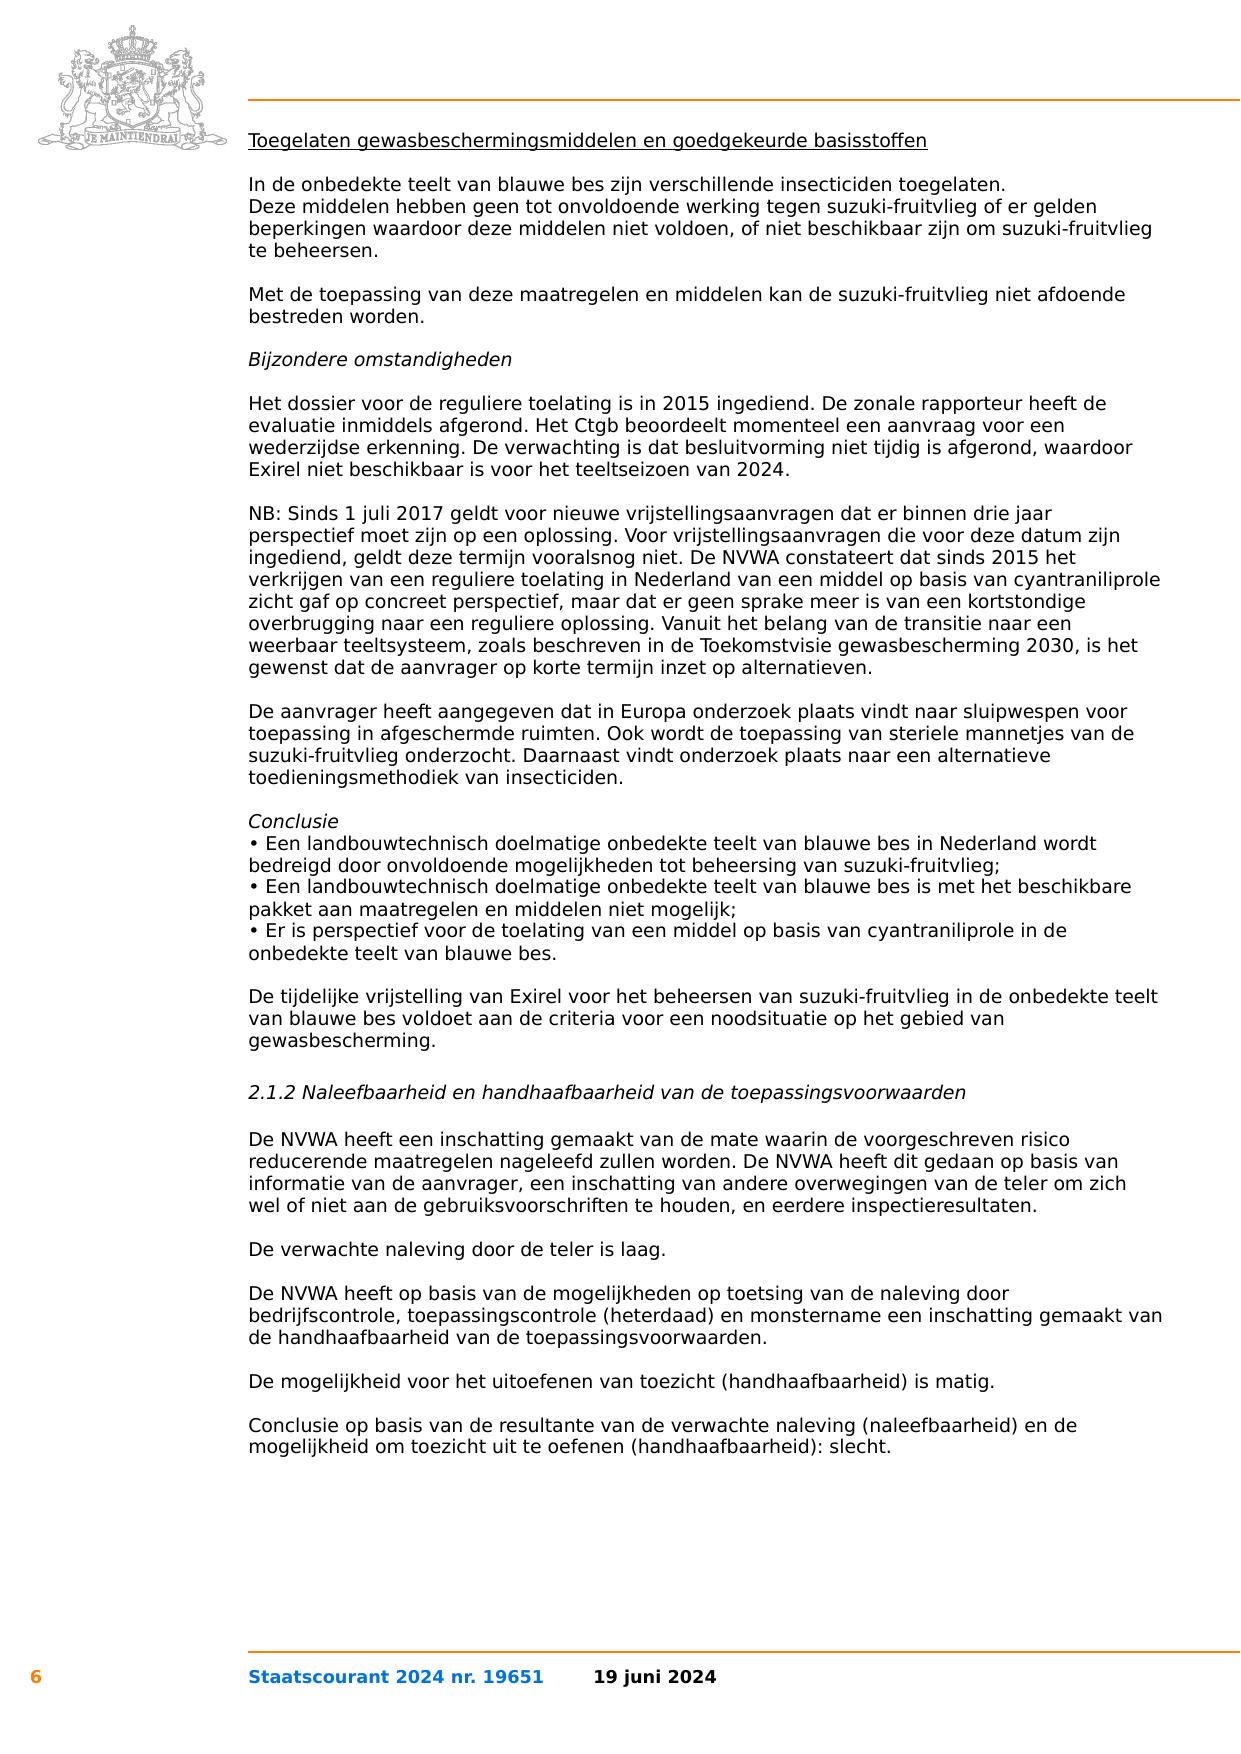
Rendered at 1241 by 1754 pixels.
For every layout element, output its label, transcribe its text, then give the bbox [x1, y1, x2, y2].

text • Er is perspectief voor de toelating van een middel op basis van cyantraniliprole in de onbedekte teelt van blauwe bes. [248, 920, 1163, 964]
subtitle Bijzondere omstandigheden [248, 349, 1163, 371]
text De NVWA heeft een inschatting gemaakt van de mate waarin de voorgeschreven risico reducerende maatregelen nageleefd zullen worden. De NVWA heeft dit gedaan op basis van informatie van de aanvrager, een inschatting van andere overwegingen van de teler om zich wel of niet aan de gebruiksvoorschriften te houden, en eerdere inspectieresultaten. [248, 1129, 1163, 1217]
text Het dossier voor de reguliere toelating is in 2015 ingediend. De zonale rapporteur heeft de evaluatie inmiddels afgerond. Het Ctgb beoordeelt momenteel een aanvraag voor een wederzijdse erkenning. De verwachting is dat besluitvorming niet tijdig is afgerond, waardoor Exirel niet beschikbaar is voor het teeltseizoen van 2024. [248, 393, 1163, 481]
text De tijdelijke vrijstelling van Exirel voor het beheersen van suzuki-fruitvlieg in de onbedekte teelt van blauwe bes voldoet aan de criteria voor een noodsituatie op het gebied van gewasbescherming. [248, 986, 1163, 1052]
picture [38, 25, 227, 150]
text Met de toepassing van deze maatregelen en middelen kan de suzuki-fruitvlieg niet afdoende bestreden worden. [248, 283, 1163, 327]
text In de onbedekte teelt van blauwe bes zijn verschillende insecticiden toegelaten. [248, 174, 1163, 196]
subtitle Conclusie [248, 811, 1163, 832]
text NB: Sinds 1 juli 2017 geldt voor nieuwe vrijstellingsaanvragen dat er binnen drie jaar perspectief moet zijn op een oplossing. Voor vrijstellingsaanvragen die voor deze datum zijn ingediend, geldt deze termijn vooralsnog niet. De NVWA constateert dat sinds 2015 het verkrijgen van een reguliere toelating in Nederland van een middel op basis van cyantraniliprole zicht gaf op concreet perspectief, maar dat er geen sprake meer is van een kortstondige overbrugging naar een reguliere oplossing. Vanuit het belang van de transitie naar een weerbaar teeltsysteem, zoals beschreven in de Toekomstvisie gewasbescherming 2030, is het gewenst dat de aanvrager op korte termijn inzet op alternatieven. [248, 503, 1163, 679]
text • Een landbouwtechnisch doelmatige onbedekte teelt van blauwe bes in Nederland wordt bedreigd door onvoldoende mogelijkheden tot beheersing van suzuki-fruitvlieg; [248, 832, 1163, 876]
text De aanvrager heeft aangegeven dat in Europa onderzoek plaats vindt naar sluipwespen voor toepassing in afgeschermde ruimten. Ook wordt de toepassing van steriele mannetjes van de suzuki-fruitvlieg onderzocht. Daarnaast vindt onderzoek plaats naar een alternatieve toedieningsmethodiek van insecticiden. [248, 701, 1163, 789]
subtitle Toegelaten gewasbeschermingsmiddelen en goedgekeurde basisstoffen [248, 130, 1163, 152]
text Conclusie op basis van de resultante van de verwachte naleving (naleefbaarheid) en de mogelijkheid om toezicht uit te oefenen (handhaafbaarheid): slecht. [248, 1414, 1163, 1458]
text De mogelijkheid voor het uitoefenen van toezicht (handhaafbaarheid) is matig. [248, 1371, 1163, 1393]
subtitle 2.1.2 Naleefbaarheid en handhaafbaarheid van de toepassingsvoorwaarden [248, 1082, 1163, 1104]
text De NVWA heeft op basis van de mogelijkheden op toetsing van de naleving door bedrijfscontrole, toepassingscontrole (heterdaad) en monstername een inschatting gemaakt van de handhaafbaarheid van de toepassingsvoorwaarden. [248, 1283, 1163, 1349]
text De verwachte naleving door de teler is laag. [248, 1239, 1163, 1261]
text • Een landbouwtechnisch doelmatige onbedekte teelt van blauwe bes is met het beschikbare pakket aan maatregelen en middelen niet mogelijk; [248, 876, 1163, 920]
text Deze middelen hebben geen tot onvoldoende werking tegen suzuki-fruitvlieg of er gelden beperkingen waardoor deze middelen niet voldoen, of niet beschikbaar zijn om suzuki-fruitvlieg te beheersen. [248, 196, 1163, 262]
